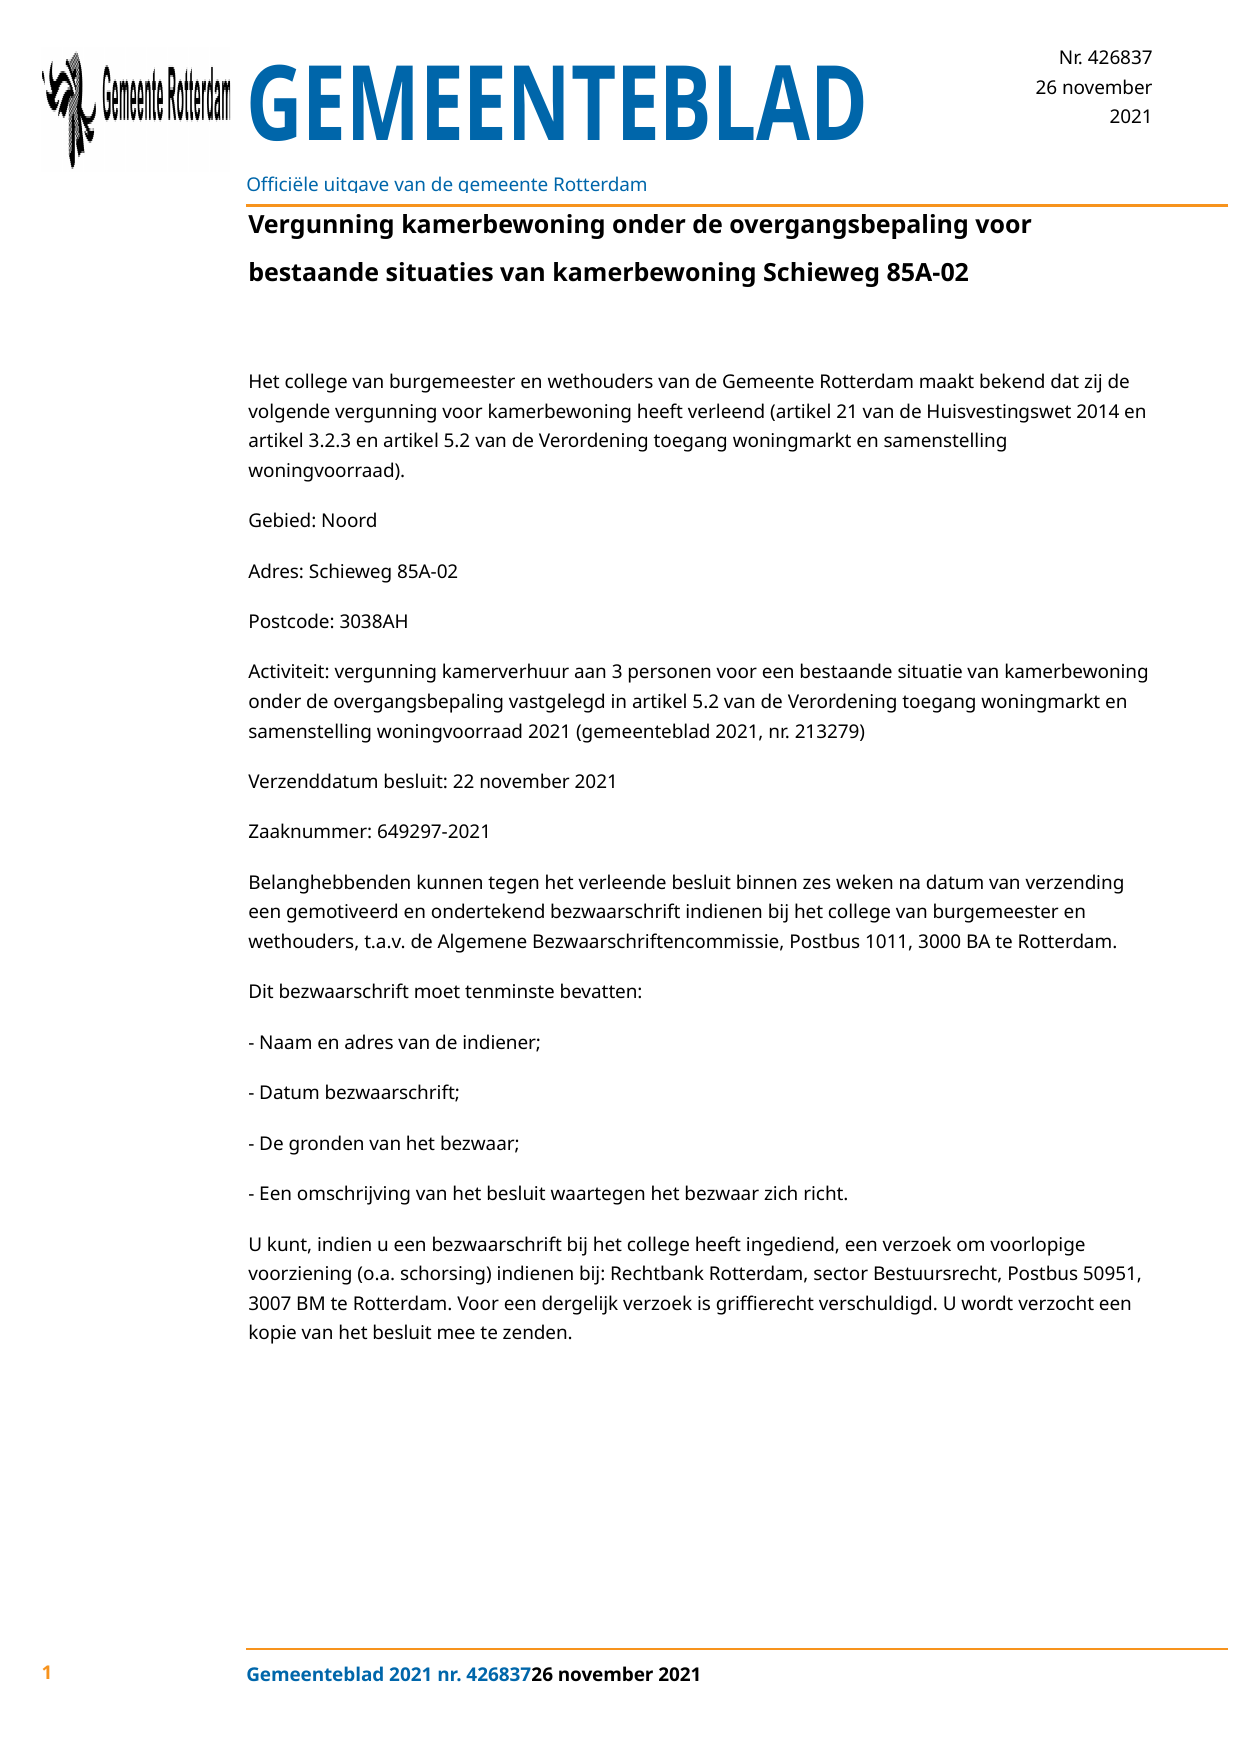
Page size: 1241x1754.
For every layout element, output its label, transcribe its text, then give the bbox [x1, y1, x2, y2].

text Adres: Schieweg 85A-02 [248, 558, 1152, 584]
text Dit bezwaarschrift moet tenminste bevatten: [248, 979, 1152, 1004]
text - Datum bezwaarschrift; [248, 1079, 1152, 1105]
text Vergunning kamerbewoning onder de overgangsbepaling voor bestaande situaties van kamerbewoning Schieweg 85A-02 [248, 207, 1152, 288]
text Postcode: 3038AH [248, 608, 1152, 634]
text U kunt, indien u een bezwaarschrift bij het college heeft ingediend, een verzoek om voorlopige voorziening (o.a. schorsing) indienen bij: Rechtbank Rotterdam, sector Bestuursrecht, Postbus 50951, 3007 BM te Rotterdam. Voor een dergelijk verzoek is griffierecht verschuldigd. U wordt verzocht een kopie van het besluit mee te zenden. [248, 1231, 1152, 1345]
text - De gronden van het bezwaar; [248, 1130, 1152, 1156]
text - Naam en adres van de indiener; [248, 1029, 1152, 1055]
text Gebied: Noord [248, 507, 1152, 533]
text Belanghebbenden kunnen tegen het verleende besluit binnen zes weken na datum van verzending een gemotiveerd en ondertekend bezwaarschrift indienen bij het college van burgemeester en wethouders, t.a.v. de Algemene Bezwaarschriftencommissie, Postbus 1011, 3000 BA te Rotterdam. [248, 869, 1152, 954]
text Verzenddatum besluit: 22 november 2021 [248, 768, 1152, 794]
text Het college van burgemeester en wethouders van de Gemeente Rotterdam maakt bekend dat zij de volgende vergunning voor kamerbewoning heeft verleend (artikel 21 van de Huisvestingswet 2014 en artikel 3.2.3 en artikel 5.2 van de Verordening toegang woningmarkt en samenstelling woningvoorraad). [248, 368, 1152, 483]
text Activiteit: vergunning kamerverhuur aan 3 personen voor een bestaande situatie van kamerbewoning onder de overgangsbepaling vastgelegd in artikel 5.2 van de Verordening toegang woningmarkt en samenstelling woningvoorraad 2021 (gemeenteblad 2021, nr. 213279) [248, 659, 1152, 744]
picture [41, 47, 231, 172]
text - Een omschrijving van het besluit waartegen het bezwaar zich richt. [248, 1180, 1152, 1206]
text Zaaknummer: 649297-2021 [248, 819, 1152, 844]
